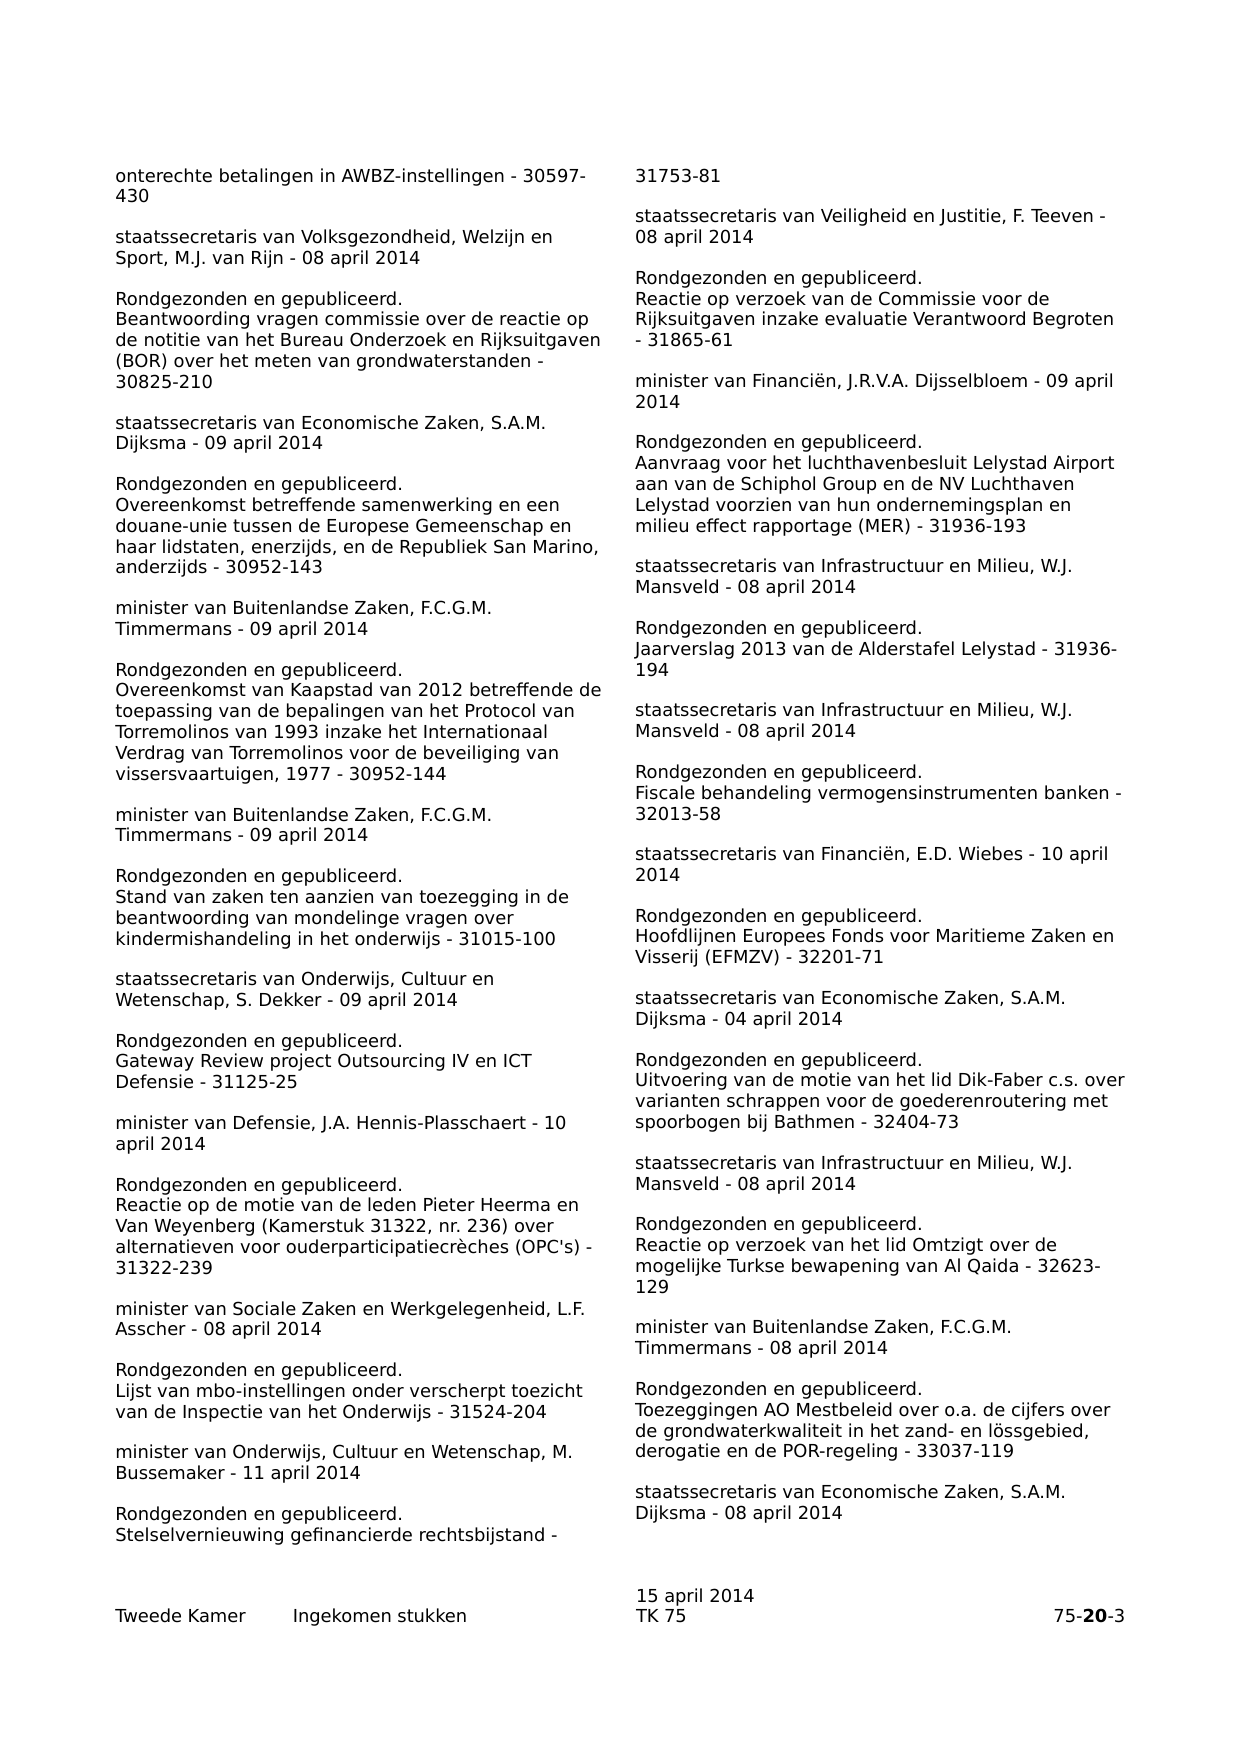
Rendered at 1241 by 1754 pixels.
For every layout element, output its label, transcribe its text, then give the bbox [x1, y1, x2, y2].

text Rondgezonden en gepubliceerd. [115, 474, 605, 495]
text staatssecretaris van Economische Zaken, S.A.M. Dijksma - 08 april 2014 [635, 1482, 1125, 1523]
text Toezeggingen AO Mestbeleid over o.a. de cijfers over de grondwaterkwaliteit in het zand- en lössgebied, derogatie en de POR-regeling - 33037-119 [635, 1399, 1125, 1462]
text Reactie op de motie van de leden Pieter Heerma en Van Weyenberg (Kamerstuk 31322, nr. 236) over alternatieven voor ouderparticipatiecrèches (OPC's) - 31322-239 [115, 1195, 605, 1278]
text minister van Buitenlandse Zaken, F.C.G.M. Timmermans - 09 april 2014 [115, 598, 605, 639]
text staatssecretaris van Economische Zaken, S.A.M. Dijksma - 09 april 2014 [115, 412, 605, 454]
text Hoofdlijnen Europees Fonds voor Maritieme Zaken en Visserij (EFMZV) - 32201-71 [635, 926, 1125, 968]
text staatssecretaris van Infrastructuur en Milieu, W.J. Mansveld - 08 april 2014 [635, 700, 1125, 742]
text Stand van zaken ten aanzien van toezegging in de beantwoording van mondelinge vragen over kindermishandeling in het onderwijs - 31015-100 [115, 887, 605, 949]
text Aanvraag voor het luchthavenbesluit Lelystad Airport aan van de Schiphol Group en de NV Luchthaven Lelystad voorzien van hun ondernemingsplan en milieu effect rapportage (MER) - 31936-193 [635, 453, 1125, 536]
text Beantwoording vragen commissie over de reactie op de notitie van het Bureau Onderzoek en Rijksuitgaven (BOR) over het meten van grondwaterstanden - 30825-210 [115, 309, 605, 392]
text minister van Sociale Zaken en Werkgelegenheid, L.F. Asscher - 08 april 2014 [115, 1298, 605, 1340]
text Rondgezonden en gepubliceerd. [115, 1360, 605, 1381]
text Rondgezonden en gepubliceerd. [115, 659, 605, 680]
text Overeenkomst betreffende samenwerking en een douane-unie tussen de Europese Gemeenschap en haar lidstaten, enerzijds, en de Republiek San Marino, anderzijds - 30952-143 [115, 495, 605, 578]
text Lijst van mbo-instellingen onder verscherpt toezicht van de Inspectie van het Onderwijs - 31524-204 [115, 1381, 605, 1422]
text Overeenkomst van Kaapstad van 2012 betreffende de toepassing van de bepalingen van het Protocol van Torremolinos van 1993 inzake het Internationaal Verdrag van Torremolinos voor de beveiliging van vissersvaartuigen, 1977 - 30952-144 [115, 680, 605, 784]
text Reactie op verzoek van het lid Omtzigt over de mogelijke Turkse bewapening van Al Qaida - 32623-129 [635, 1235, 1125, 1297]
text Rondgezonden en gepubliceerd. [635, 1049, 1125, 1070]
text Rondgezonden en gepubliceerd. [635, 906, 1125, 926]
text Uitvoering van de motie van het lid Dik-Faber c.s. over varianten schrappen voor de goederenroutering met spoorbogen bij Bathmen - 32404-73 [635, 1070, 1125, 1133]
text staatssecretaris van Veiligheid en Justitie, F. Teeven - 08 april 2014 [635, 206, 1125, 248]
text Rondgezonden en gepubliceerd. [635, 268, 1125, 288]
text Rondgezonden en gepubliceerd. [635, 762, 1125, 782]
text Rondgezonden en gepubliceerd. [635, 1214, 1125, 1235]
text staatssecretaris van Infrastructuur en Milieu, W.J. Mansveld - 08 april 2014 [635, 1153, 1125, 1194]
text staatssecretaris van Financiën, E.D. Wiebes - 10 april 2014 [635, 844, 1125, 886]
text - 31753-81 [635, 165, 1125, 186]
text staatssecretaris van Economische Zaken, S.A.M. Dijksma - 04 april 2014 [635, 988, 1125, 1029]
text minister van Onderwijs, Cultuur en Wetenschap, M. Bussemaker - 11 april 2014 [115, 1442, 605, 1484]
text Rondgezonden en gepubliceerd. [115, 288, 605, 309]
text Reactie op verzoek van de Commissie voor de Rijksuitgaven inzake evaluatie Verantwoord Begroten - 31865-61 [635, 288, 1125, 351]
text minister van Financiën, J.R.V.A. Dijsselbloem - 09 april 2014 [635, 371, 1125, 412]
text Rondgezonden en gepubliceerd. [115, 1504, 605, 1524]
text Gateway Review project Outsourcing IV en ICT Defensie - 31125-25 [115, 1051, 605, 1093]
text Rondgezonden en gepubliceerd. [635, 618, 1125, 638]
text staatssecretaris van Volksgezondheid, Welzijn en Sport, M.J. van Rijn - 08 april 2014 [115, 227, 605, 268]
text onterechte betalingen in AWBZ-instellingen - 30597-430 [115, 165, 605, 207]
text Fiscale behandeling vermogensinstrumenten banken - 32013-58 [635, 782, 1125, 824]
text Rondgezonden en gepubliceerd. [115, 1031, 605, 1051]
text Stelselvernieuwing gefinancierde rechtsbijstand [115, 1524, 605, 1545]
text staatssecretaris van Infrastructuur en Milieu, W.J. Mansveld - 08 april 2014 [635, 556, 1125, 598]
text staatssecretaris van Onderwijs, Cultuur en Wetenschap, S. Dekker - 09 april 2014 [115, 969, 605, 1011]
text Rondgezonden en gepubliceerd. [115, 1174, 605, 1195]
text minister van Buitenlandse Zaken, F.C.G.M. Timmermans - 08 april 2014 [635, 1317, 1125, 1359]
text Jaarverslag 2013 van de Alderstafel Lelystad - 31936-194 [635, 638, 1125, 680]
text minister van Buitenlandse Zaken, F.C.G.M. Timmermans - 09 april 2014 [115, 804, 605, 846]
text minister van Defensie, J.A. Hennis-Plasschaert - 10 april 2014 [115, 1113, 605, 1154]
text Rondgezonden en gepubliceerd. [635, 432, 1125, 453]
text Rondgezonden en gepubliceerd. [635, 1379, 1125, 1399]
text Rondgezonden en gepubliceerd. [115, 866, 605, 887]
